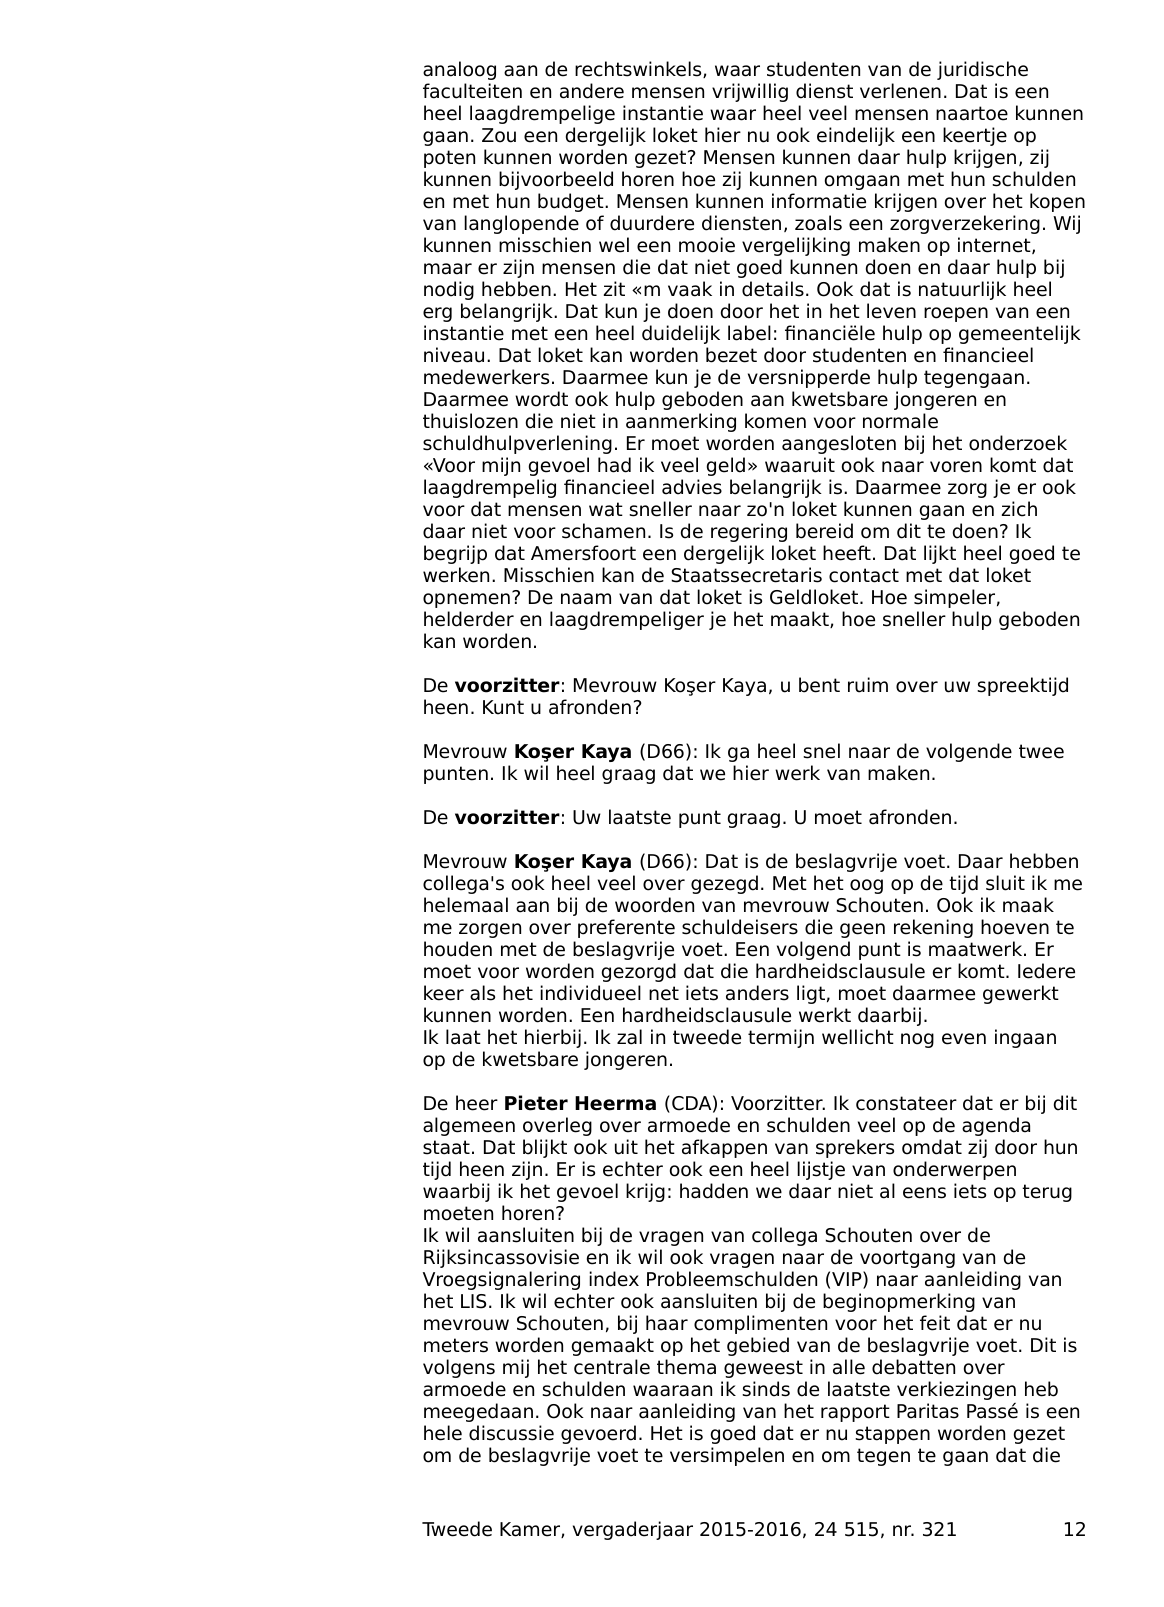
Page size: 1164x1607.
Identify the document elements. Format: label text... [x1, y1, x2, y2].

text Mevrouw Koşer Kaya (D66): Ik ga heel snel naar de volgende twee punten. Ik wil heel graag dat we hier werk van maken. [422, 741, 1087, 785]
text De voorzitter: Uw laatste punt graag. U moet afronden. [422, 807, 1087, 829]
text De heer Pieter Heerma (CDA): Voorzitter. Ik constateer dat er bij dit algemeen overleg over armoede en schulden veel op de agenda staat. Dat blijkt ook uit het afkappen van sprekers omdat zij door hun tijd heen zijn. Er is echter ook een heel lijstje van onderwerpen waarbij ik het gevoel krijg: hadden we daar niet al eens iets op terug moeten horen? [422, 1093, 1087, 1225]
text Ik laat het hierbij. Ik zal in tweede termijn wellicht nog even ingaan op de kwetsbare jongeren. [422, 1027, 1087, 1071]
text analoog aan de rechtswinkels, waar studenten van de juridische faculteiten en andere mensen vrijwillig dienst verlenen. Dat is een heel laagdrempelige instantie waar heel veel mensen naartoe kunnen gaan. Zou een dergelijk loket hier nu ook eindelijk een keertje op poten kunnen worden gezet? Mensen kunnen daar hulp krijgen, zij kunnen bijvoorbeeld horen hoe zij kunnen omgaan met hun schulden en met hun budget. Mensen kunnen informatie krijgen over het kopen van langlopende of duurdere diensten, zoals een zorgverzekering. Wij kunnen misschien wel een mooie vergelijking maken op internet, maar er zijn mensen die dat niet goed kunnen doen en daar hulp bij nodig hebben. Het zit «m vaak in details. Ook dat is natuurlijk heel erg belangrijk. Dat kun je doen door het in het leven roepen van een instantie met een heel duidelijk label: financiële hulp op gemeentelijk niveau. Dat loket kan worden bezet door studenten en financieel medewerkers. Daarmee kun je de versnipperde hulp tegengaan. Daarmee wordt ook hulp geboden aan kwetsbare jongeren en thuislozen die niet in aanmerking komen voor normale schuldhulpverlening. Er moet worden aangesloten bij het onderzoek «Voor mijn gevoel had ik veel geld» waaruit ook naar voren komt dat laagdrempelig financieel advies belangrijk is. Daarmee zorg je er ook voor dat mensen wat sneller naar zo'n loket kunnen gaan en zich daar niet voor schamen. Is de regering bereid om dit te doen? Ik begrijp dat Amersfoort een dergelijk loket heeft. Dat lijkt heel goed te werken. Misschien kan de Staatssecretaris contact met dat loket opnemen? De naam van dat loket is Geldloket. Hoe simpeler, helderder en laagdrempeliger je het maakt, hoe sneller hulp geboden kan worden. [422, 59, 1087, 652]
text Mevrouw Koşer Kaya (D66): Dat is de beslagvrije voet. Daar hebben collega's ook heel veel over gezegd. Met het oog op de tijd sluit ik me helemaal aan bij de woorden van mevrouw Schouten. Ook ik maak me zorgen over preferente schuldeisers die geen rekening hoeven te houden met de beslagvrije voet. Een volgend punt is maatwerk. Er moet voor worden gezorgd dat die hardheidsclausule er komt. Iedere keer als het individueel net iets anders ligt, moet daarmee gewerkt kunnen worden. Een hardheidsclausule werkt daarbij. [422, 851, 1087, 1027]
text Ik wil aansluiten bij de vragen van collega Schouten over de Rijksincassovisie en ik wil ook vragen naar de voortgang van de Vroegsignalering index Probleemschulden (VIP) naar aanleiding van het LIS. Ik wil echter ook aansluiten bij de beginopmerking van mevrouw Schouten, bij haar complimenten voor het feit dat er nu meters worden gemaakt op het gebied van de beslagvrije voet. Dit is volgens mij het centrale thema geweest in alle debatten over armoede en schulden waaraan ik sinds de laatste verkiezingen heb meegedaan. Ook naar aanleiding van het rapport Paritas Passé is een hele discussie gevoerd. Het is goed dat er nu stappen worden gezet om de beslagvrije voet te versimpelen en om tegen te gaan dat die [422, 1225, 1087, 1467]
text De voorzitter: Mevrouw Koşer Kaya, u bent ruim over uw spreektijd heen. Kunt u afronden? [422, 675, 1087, 719]
